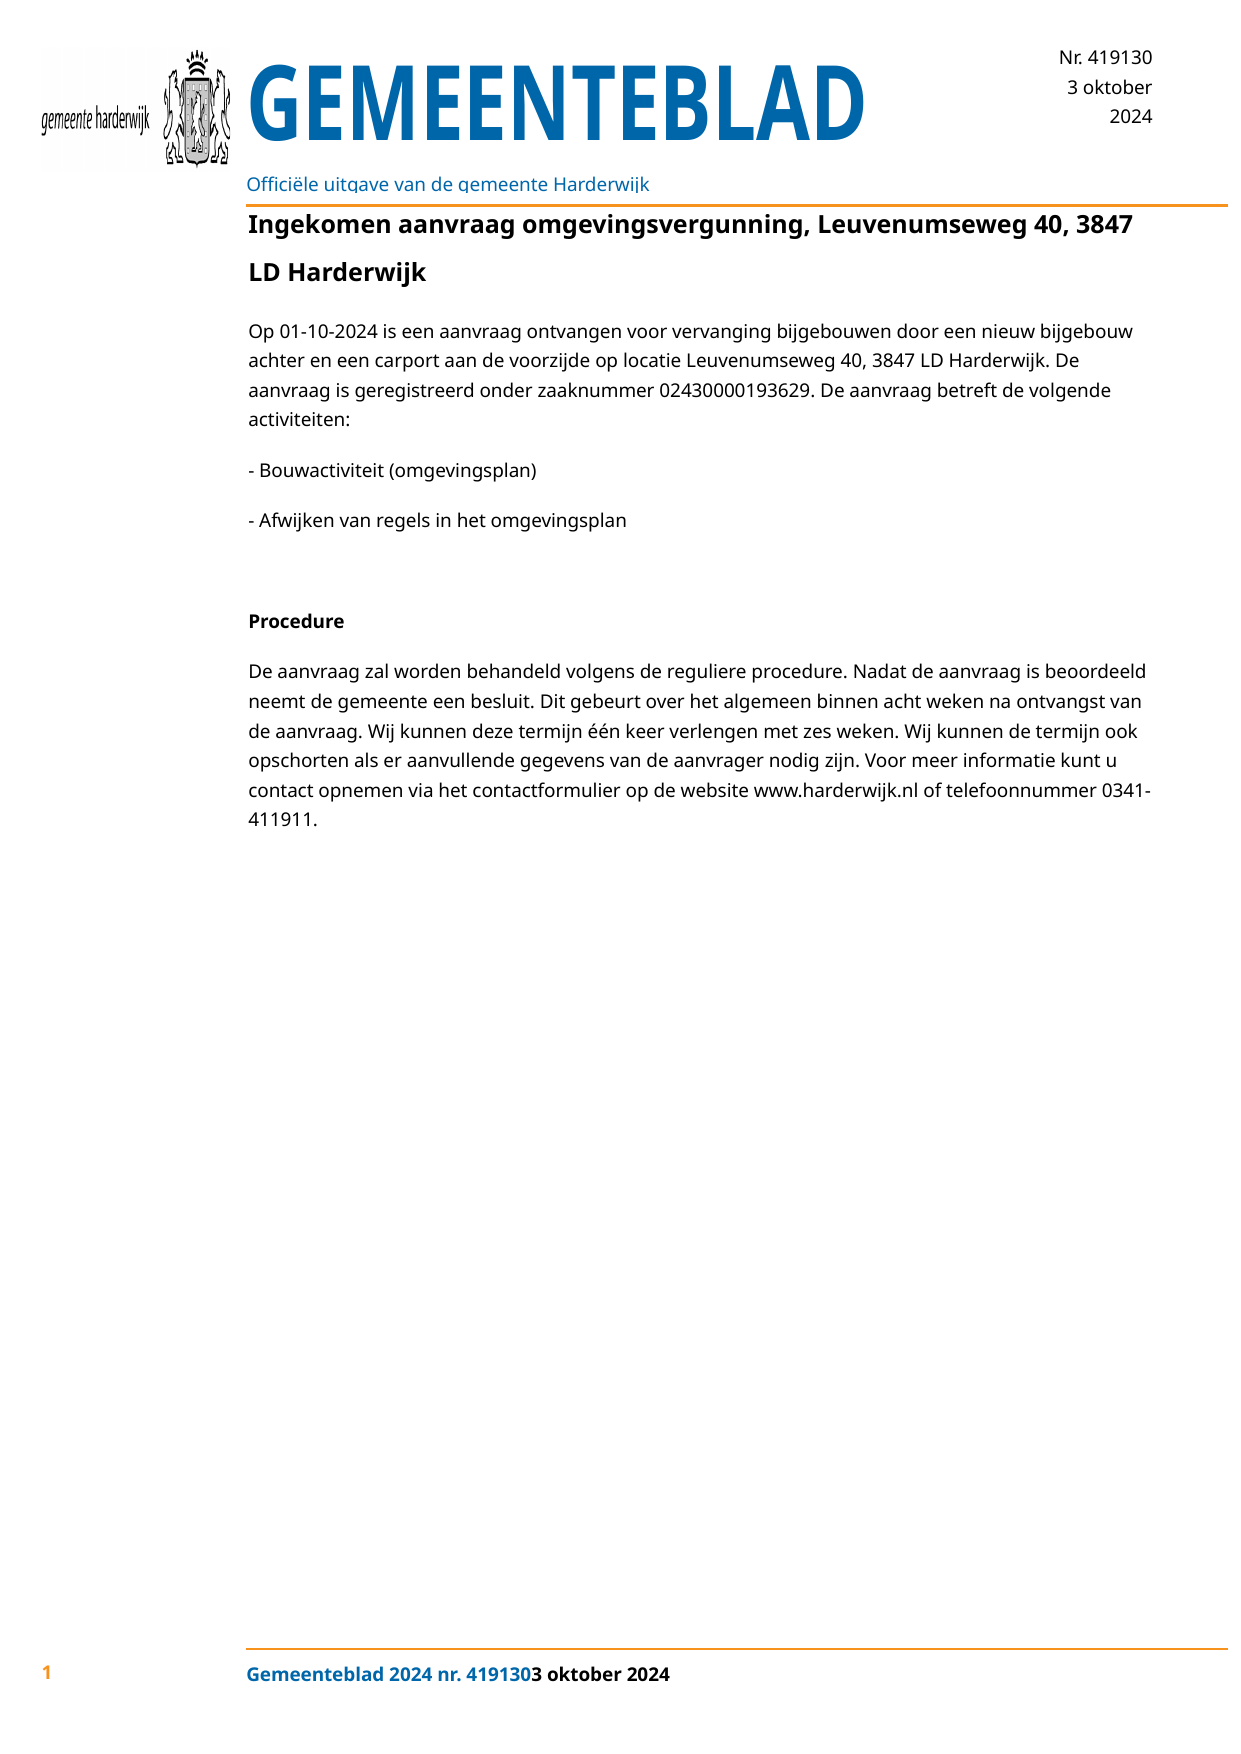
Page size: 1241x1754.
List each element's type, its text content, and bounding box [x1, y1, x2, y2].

picture [41, 47, 231, 172]
text - Bouwactiviteit (omgevingsplan) [248, 457, 1152, 483]
text Op 01-10-2024 is een aanvraag ontvangen voor vervanging bijgebouwen door een nieuw bijgebouw achter en een carport aan de voorzijde op locatie Leuvenumseweg 40, 3847 LD Harderwijk. De aanvraag is geregistreerd onder zaaknummer 02430000193629. De aanvraag betreft de volgende activiteiten: [248, 318, 1152, 432]
text - Afwijken van regels in het omgevingsplan [248, 507, 1152, 533]
text De aanvraag zal worden behandeld volgens de reguliere procedure. Nadat de aanvraag is beoordeeld neemt de gemeente een besluit. Dit gebeurt over het algemeen binnen acht weken na ontvangst van de aanvraag. Wij kunnen deze termijn één keer verlengen met zes weken. Wij kunnen de termijn ook opschorten als er aanvullende gegevens van de aanvrager nodig zijn. Voor meer informatie kunt u contact opnemen via het contactformulier op de website www.harderwijk.nl of telefoonnummer 0341-411911. [248, 659, 1152, 832]
text Procedure [248, 608, 1152, 634]
text Ingekomen aanvraag omgevingsvergunning, Leuvenumseweg 40, 3847 LD Harderwijk [248, 207, 1152, 288]
